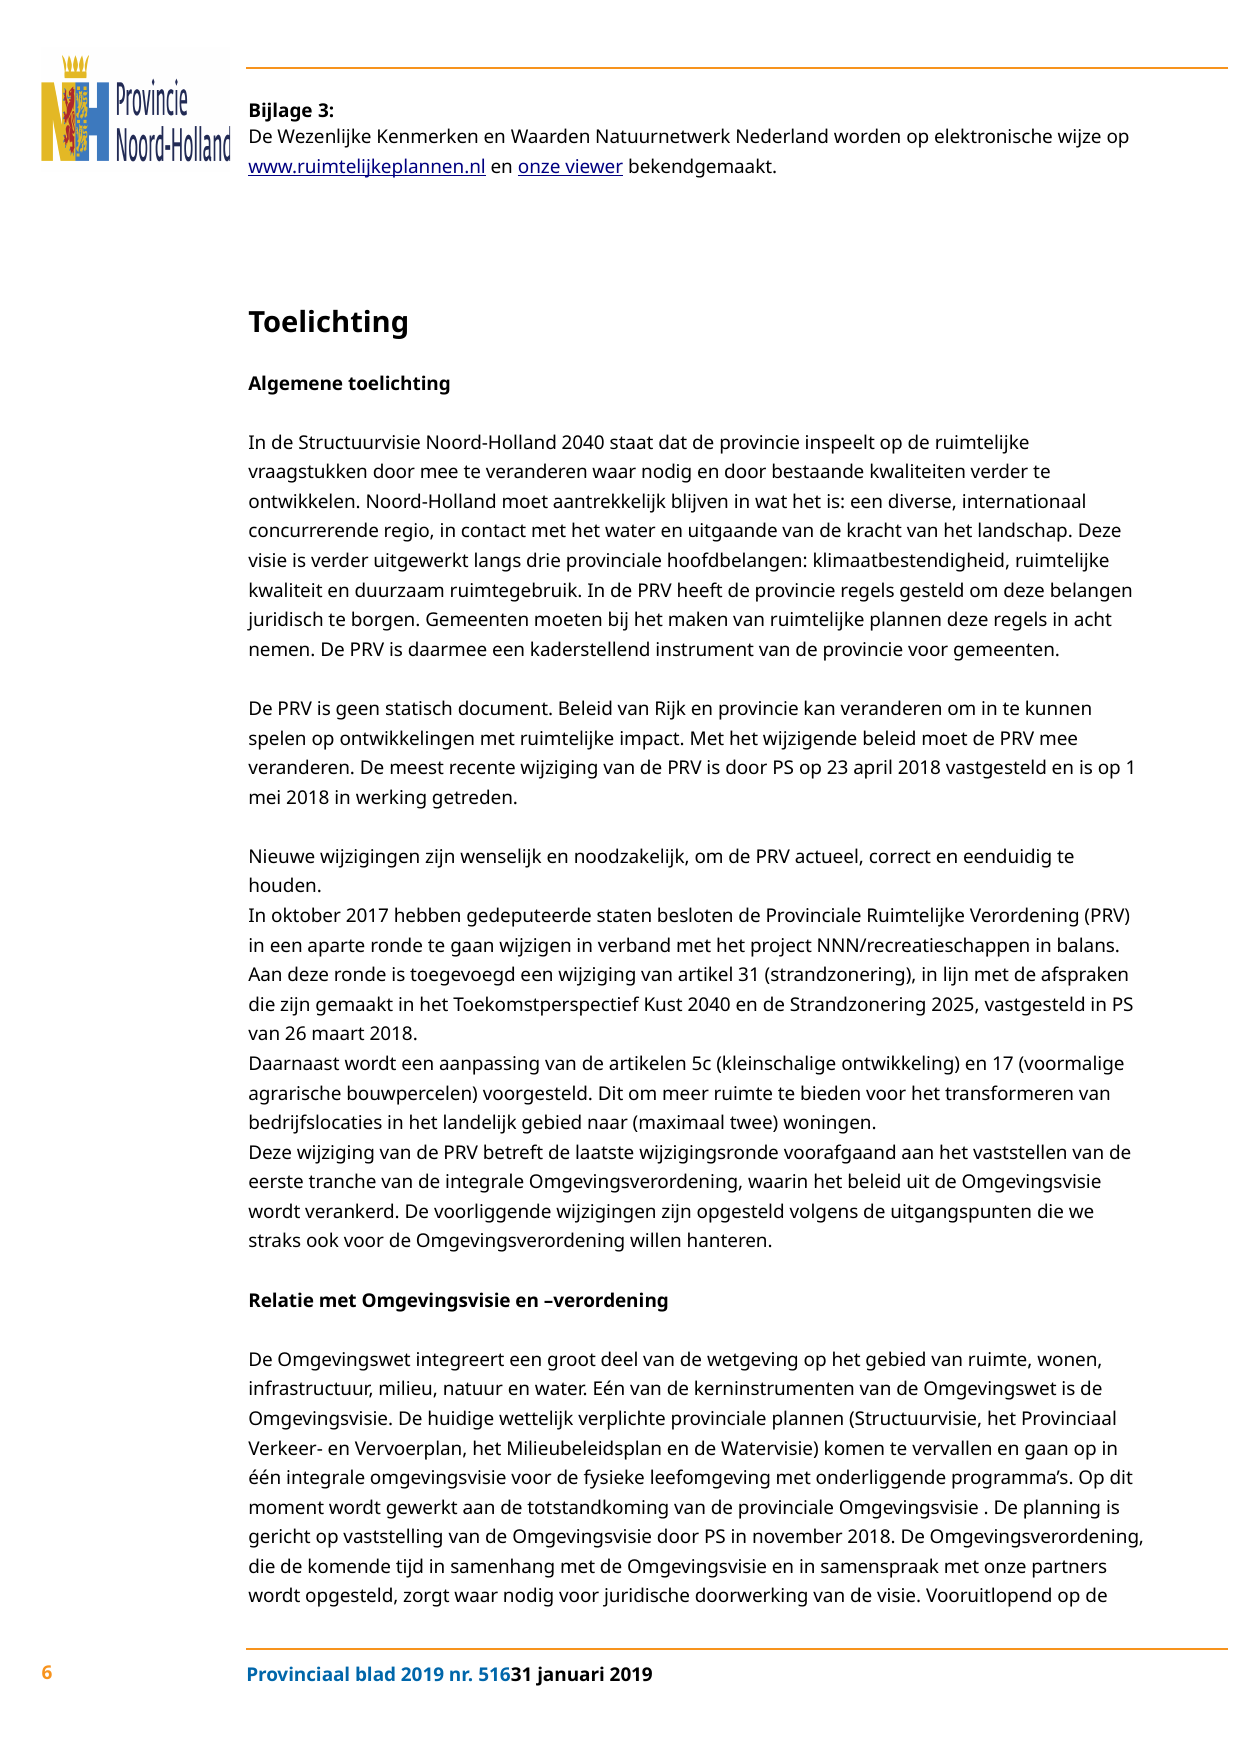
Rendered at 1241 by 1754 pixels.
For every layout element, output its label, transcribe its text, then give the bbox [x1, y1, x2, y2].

text Bijlage 3: [248, 95, 1152, 123]
picture [41, 47, 231, 172]
text Deze wijziging van de PRV betreft de laatste wijzigingsronde voorafgaand aan het vaststellen van de eerste tranche van de integrale Omgevingsverordening, waarin het beleid uit de Omgevingsvisie wordt verankerd. De voorliggende wijzigingen zijn opgesteld volgens de uitgangspunten die we straks ook voor de Omgevingsverordening willen hanteren. [248, 1139, 1152, 1253]
text De Omgevingswet integreert een groot deel van de wetgeving op het gebied van ruimte, wonen, infrastructuur, milieu, natuur en water. Eén van de kerninstrumenten van de Omgevingswet is de Omgevingsvisie. De huidige wettelijk verplichte provinciale plannen (Structuurvisie, het Provinciaal Verkeer- en Vervoerplan, het Milieubeleidsplan en de Watervisie) komen te vervallen en gaan op in één integrale omgevingsvisie voor de fysieke leefomgeving met onderliggende programma’s. Op dit moment wordt gewerkt aan de totstandkoming van de provinciale Omgevingsvisie . De planning is gericht op vaststelling van de Omgevingsvisie door PS in november 2018. De Omgevingsverordening, die de komende tijd in samenhang met de Omgevingsvisie en in samenspraak met onze partners wordt opgesteld, zorgt waar nodig voor juridische doorwerking van de visie. Vooruitlopend op de [248, 1346, 1152, 1608]
text Daarnaast wordt een aanpassing van de artikelen 5c (kleinschalige ontwikkeling) en 17 (voormalige agrarische bouwpercelen) voorgesteld. Dit om meer ruimte te bieden voor het transformeren van bedrijfslocaties in het landelijk gebied naar (maximaal twee) woningen. [248, 1050, 1152, 1135]
text Nieuwe wijzigingen zijn wenselijk en noodzakelijk, om de PRV actueel, correct en eenduidig te houden. [248, 843, 1152, 898]
text Aan deze ronde is toegevoegd een wijziging van artikel 31 (strandzonering), in lijn met de afspraken die zijn gemaakt in het Toekomstperspectief Kust 2040 en de Strandzonering 2025, vastgesteld in PS van 26 maart 2018. [248, 961, 1152, 1046]
text Relatie met Omgevingsvisie en –verordening [248, 1287, 1152, 1312]
text In oktober 2017 hebben gedeputeerde staten besloten de Provinciale Ruimtelijke Verordening (PRV) in een aparte ronde te gaan wijzigen in verband met het project NNN/recreatieschappen in balans. [248, 902, 1152, 957]
text In de Structuurvisie Noord-Holland 2040 staat dat de provincie inspeelt op de ruimtelijke vraagstukken door mee te veranderen waar nodig en door bestaande kwaliteiten verder te ontwikkelen. Noord-Holland moet aantrekkelijk blijven in wat het is: een diverse, internationaal concurrerende regio, in contact met het water en uitgaande van de kracht van het landschap. Deze visie is verder uitgewerkt langs drie provinciale hoofdbelangen: klimaatbestendigheid, ruimtelijke kwaliteit en duurzaam ruimtegebruik. In de PRV heeft de provincie regels gesteld om deze belangen juridisch te borgen. Gemeenten moeten bij het maken van ruimtelijke plannen deze regels in acht nemen. De PRV is daarmee een kaderstellend instrument van de provincie voor gemeenten. [248, 429, 1152, 662]
text Toelichting [248, 301, 1152, 341]
text De PRV is geen statisch document. Beleid van Rijk en provincie kan veranderen om in te kunnen spelen op ontwikkelingen met ruimtelijke impact. Met het wijzigende beleid moet de PRV mee veranderen. De meest recente wijziging van de PRV is door PS op 23 april 2018 vastgesteld en is op 1 mei 2018 in werking getreden. [248, 695, 1152, 809]
text Algemene toelichting [248, 370, 1152, 395]
text De Wezenlijke Kenmerken en Waarden Natuurnetwerk Nederland worden op elektronische wijze op www.ruimtelijkeplannen.nl en onze viewer bekendgemaakt. [248, 123, 1152, 179]
